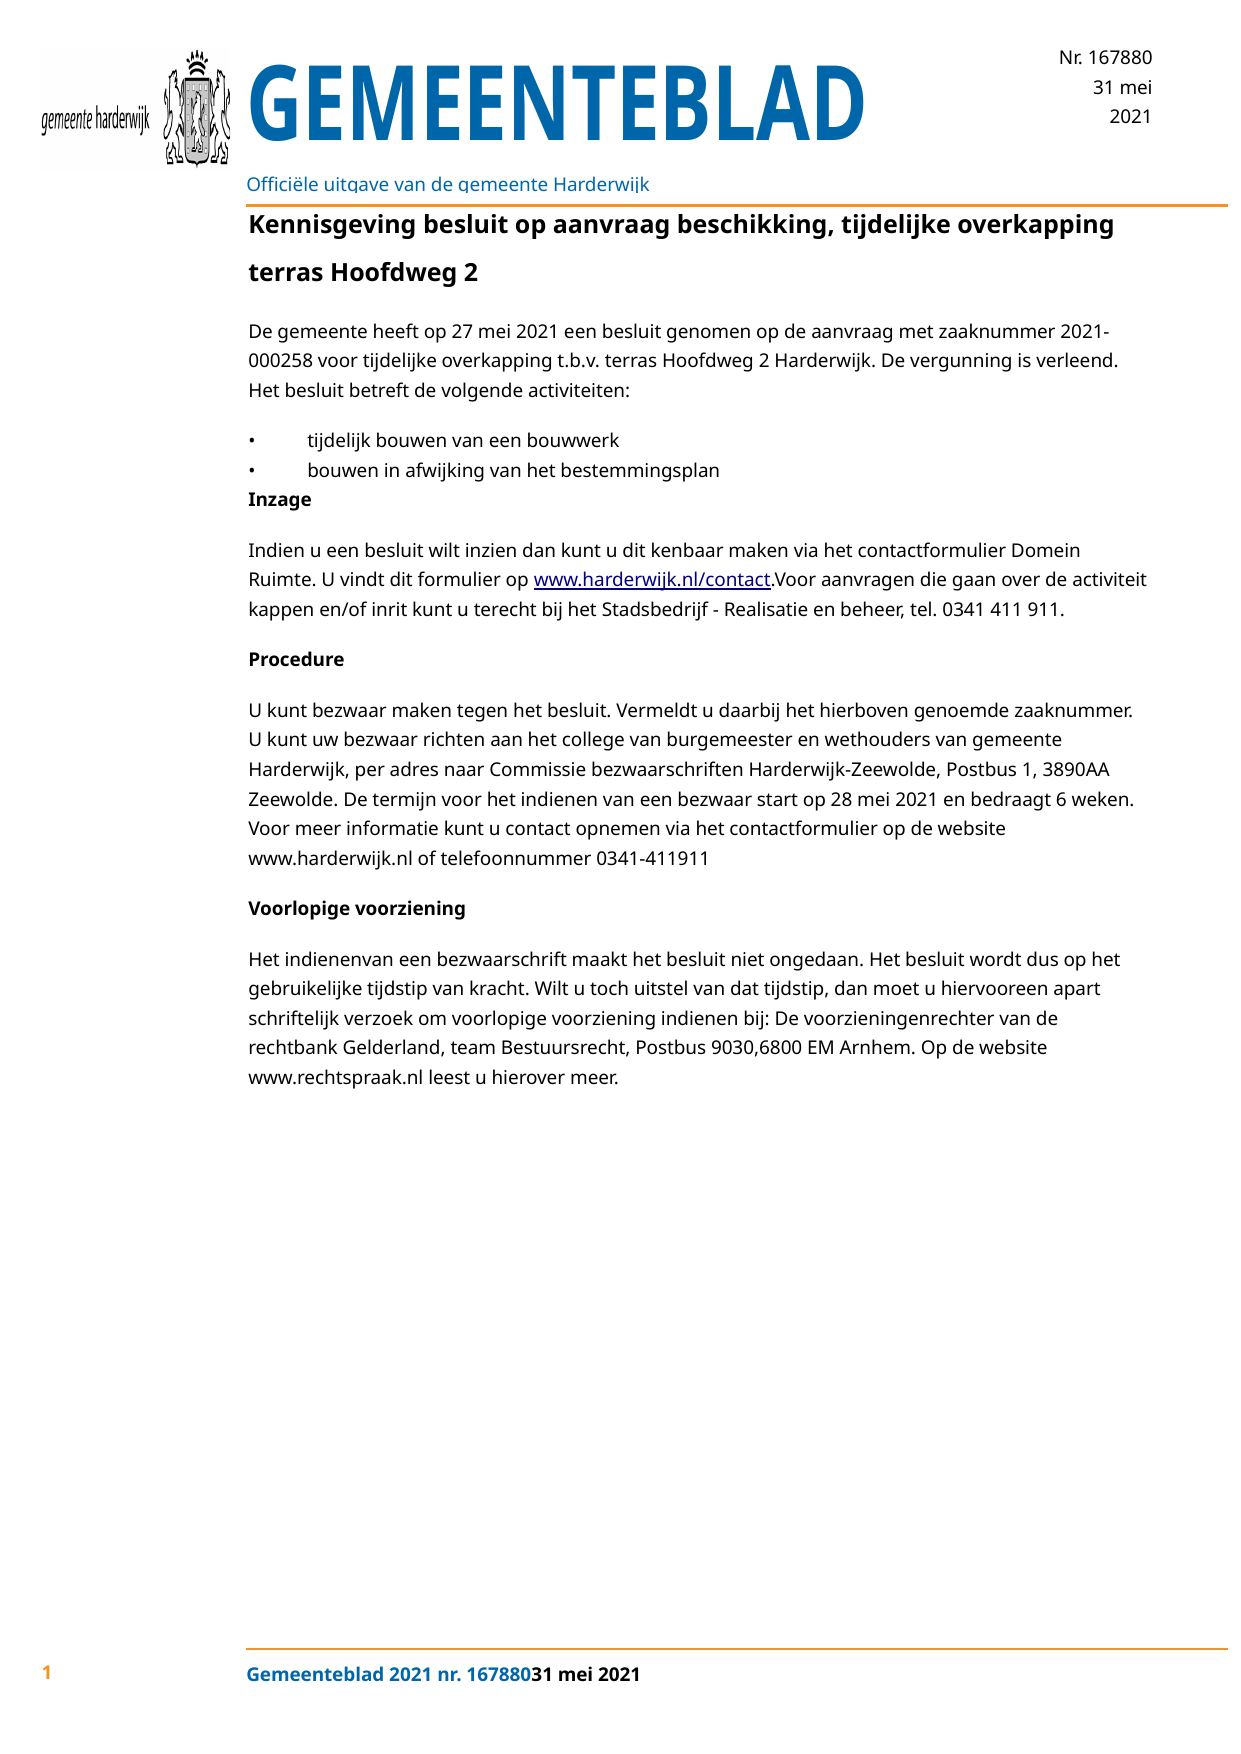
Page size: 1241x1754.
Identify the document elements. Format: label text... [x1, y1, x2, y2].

text Het indienenvan een bezwaarschrift maakt het besluit niet ongedaan. Het besluit wordt dus op het gebruikelijke tijdstip van kracht. Wilt u toch uitstel van dat tijdstip, dan moet u hiervooreen apart schriftelijk verzoek om voorlopige voorziening indienen bij: De voorzieningenrechter van de rechtbank Gelderland, team Bestuursrecht, Postbus 9030,6800 EM Arnhem. Op de website www.rechtspraak.nl leest u hierover meer. [248, 946, 1152, 1090]
text U kunt bezwaar maken tegen het besluit. Vermeldt u daarbij het hierboven genoemde zaaknummer. U kunt uw bezwaar richten aan het college van burgemeester en wethouders van gemeente Harderwijk, per adres naar Commissie bezwaarschriften Harderwijk-Zeewolde, Postbus 1, 3890AA Zeewolde. De termijn voor het indienen van een bezwaar start op 28 mei 2021 en bedraagt 6 weken. Voor meer informatie kunt u contact opnemen via het contactformulier op de website www.harderwijk.nl of telefoonnummer 0341-411911 [248, 697, 1152, 871]
text Inzage [248, 487, 1152, 512]
list tijdelijk bouwen van een bouwwerk [248, 427, 1152, 453]
text De gemeente heeft op 27 mei 2021 een besluit genomen op de aanvraag met zaaknummer 2021-000258 voor tijdelijke overkapping t.b.v. terras Hoofdweg 2 Harderwijk. De vergunning is verleend. Het besluit betreft de volgende activiteiten: [248, 318, 1152, 403]
text Kennisgeving besluit op aanvraag beschikking, tijdelijke overkapping terras Hoofdweg 2 [248, 207, 1152, 288]
list bouwen in afwijking van het bestemmingsplan [248, 457, 1152, 483]
picture [41, 47, 231, 172]
text Indien u een besluit wilt inzien dan kunt u dit kenbaar maken via het contactformulier Domein Ruimte. U vindt dit formulier op www.harderwijk.nl/contact.Voor aanvragen die gaan over de activiteit kappen en/of inrit kunt u terecht bij het Stadsbedrijf - Realisatie en beheer, tel. 0341 411 911. [248, 537, 1152, 622]
text Voorlopige voorziening [248, 895, 1152, 921]
text Procedure [248, 647, 1152, 672]
